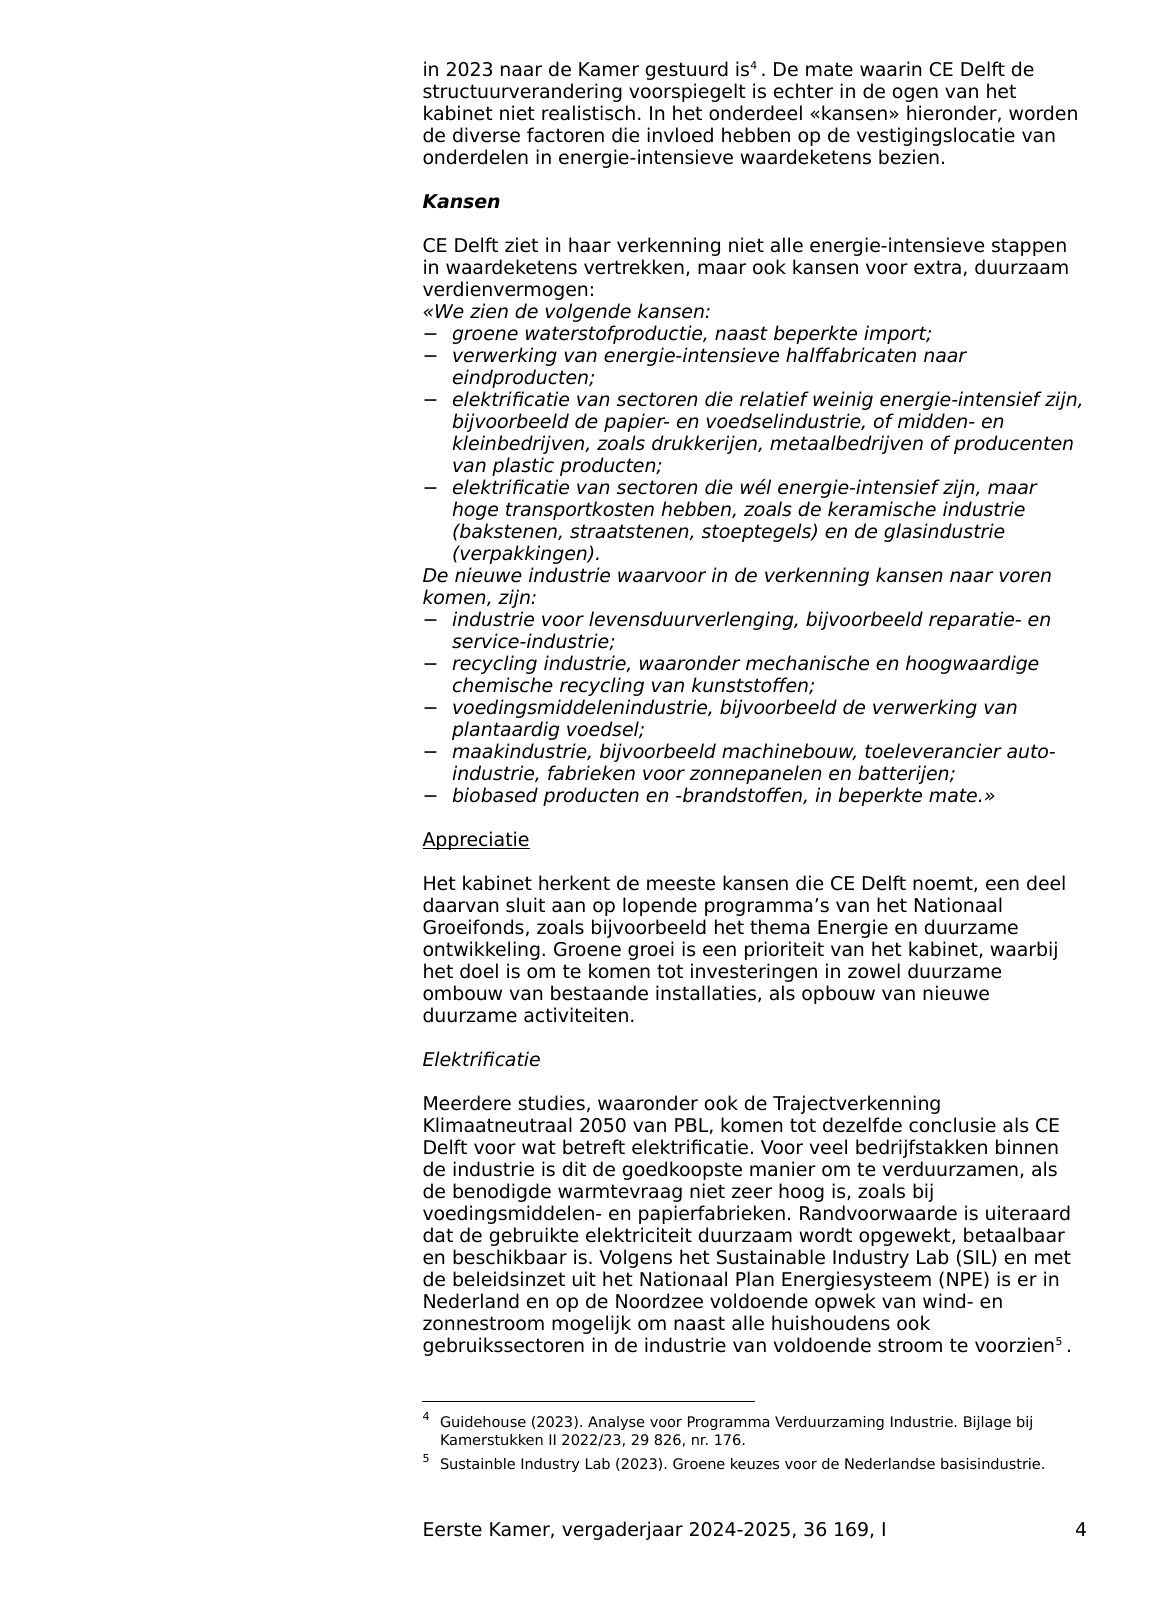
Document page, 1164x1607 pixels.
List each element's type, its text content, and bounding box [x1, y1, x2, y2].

subtitle Appreciatie [422, 829, 1087, 851]
text − maakindustrie, bijvoorbeeld machinebouw, toeleverancier auto-industrie, fabrieken voor zonnepanelen en batterijen; [422, 741, 1087, 785]
text Guidehouse (2023). Analyse voor Programma Verduurzaming Industrie. Bijlage bij Kamerstukken II 2022/23, 29 826, nr. 176. [422, 1410, 1087, 1449]
text − verwerking van energie-intensieve halffabricaten naar eindproducten; [422, 345, 1087, 389]
text Sustainble Industry Lab (2023). Groene keuzes voor de Nederlandse basisindustrie. [422, 1452, 1087, 1474]
text − voedingsmiddelenindustrie, bijvoorbeeld de verwerking van plantaardig voedsel; [422, 697, 1087, 741]
text − recycling industrie, waaronder mechanische en hoogwaardige chemische recycling van kunststoffen; [422, 653, 1087, 697]
subtitle Elektrificatie [422, 1049, 1087, 1071]
text Meerdere studies, waaronder ook de Trajectverkenning Klimaatneutraal 2050 van PBL, komen tot dezelfde conclusie als CE Delft voor wat betreft elektrificatie. Voor veel bedrijfstakken binnen de industrie is dit de goedkoopste manier om te verduurzamen, als de benodigde warmtevraag niet zeer hoog is, zoals bij voedingsmiddelen- en papierfabrieken. Randvoorwaarde is uiteraard dat de gebruikte elektriciteit duurzaam wordt opgewekt, betaalbaar en beschikbaar is. Volgens het Sustainable Industry Lab (SIL) en met de beleidsinzet uit het Nationaal Plan Energiesysteem (NPE) is er in Nederland en op de Noordzee voldoende opwek van wind- en zonnestroom mogelijk om naast alle huishoudens ook gebruikssectoren in de industrie van voldoende stroom te voorzien. [422, 1093, 1087, 1357]
text De nieuwe industrie waarvoor in de verkenning kansen naar voren komen, zijn: [422, 565, 1087, 609]
text Het kabinet herkent de meeste kansen die CE Delft noemt, een deel daarvan sluit aan op lopende programma’s van het Nationaal Groeifonds, zoals bijvoorbeeld het thema Energie en duurzame ontwikkeling. Groene groei is een prioriteit van het kabinet, waarbij het doel is om te komen tot investeringen in zowel duurzame ombouw van bestaande installaties, als opbouw van nieuwe duurzame activiteiten. [422, 873, 1087, 1027]
text «We zien de volgende kansen: [422, 301, 1087, 323]
text CE Delft ziet in haar verkenning niet alle energie-intensieve stappen in waardeketens vertrekken, maar ook kansen voor extra, duurzaam verdienvermogen: [422, 235, 1087, 301]
text − elektrificatie van sectoren die relatief weinig energie-intensief zijn, bijvoorbeeld de papier- en voedselindustrie, of midden- en kleinbedrijven, zoals drukkerijen, metaalbedrijven of producenten van plastic producten; [422, 389, 1087, 477]
text in 2023 naar de Kamer gestuurd is. De mate waarin CE Delft de structuurverandering voorspiegelt is echter in de ogen van het kabinet niet realistisch. In het onderdeel «kansen» hieronder, worden de diverse factoren die invloed hebben op de vestigingslocatie van onderdelen in energie-intensieve waardeketens bezien. [422, 59, 1087, 169]
text − groene waterstofproductie, naast beperkte import; [422, 323, 1087, 345]
text − industrie voor levensduurverlenging, bijvoorbeeld reparatie- en service-industrie; [422, 609, 1087, 653]
text − elektrificatie van sectoren die wél energie-intensief zijn, maar hoge transportkosten hebben, zoals de keramische industrie (bakstenen, straatstenen, stoeptegels) en de glasindustrie (verpakkingen). [422, 477, 1087, 565]
text − biobased producten en -brandstoffen, in beperkte mate.» [422, 785, 1087, 807]
subtitle Kansen [422, 191, 1087, 213]
